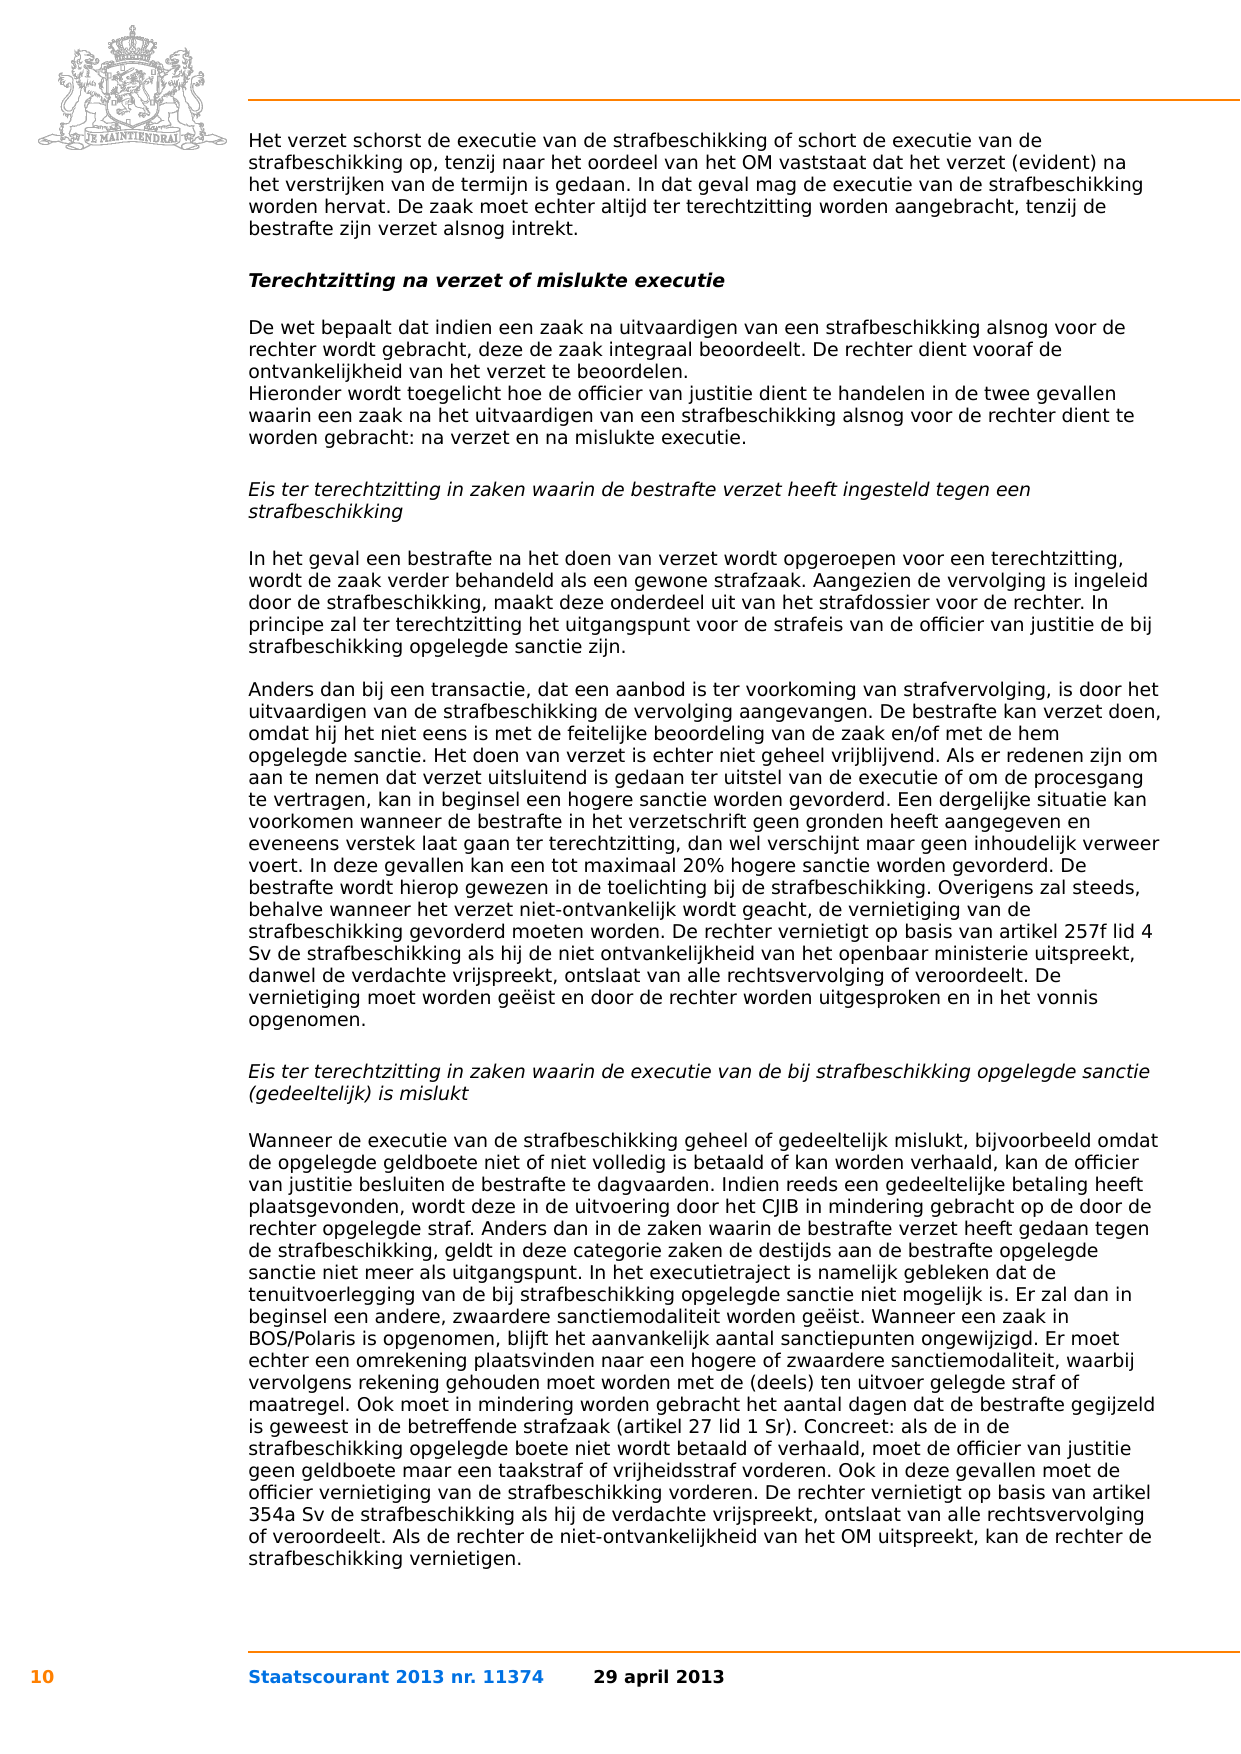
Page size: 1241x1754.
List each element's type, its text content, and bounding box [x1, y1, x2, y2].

text De wet bepaalt dat indien een zaak na uitvaardigen van een strafbeschikking alsnog voor de rechter wordt gebracht, deze de zaak integraal beoordeelt. De rechter dient vooraf de ontvankelijkheid van het verzet te beoordelen. [248, 317, 1163, 383]
subtitle Eis ter terechtzitting in zaken waarin de executie van de bij strafbeschikking opgelegde sanctie (gedeeltelijk) is mislukt [248, 1061, 1163, 1105]
subtitle Terechtzitting na verzet of mislukte executie [248, 270, 1163, 292]
text Het verzet schorst de executie van de strafbeschikking of schort de executie van de strafbeschikking op, tenzij naar het oordeel van het OM vaststaat dat het verzet (evident) na het verstrijken van de termijn is gedaan. In dat geval mag de executie van de strafbeschikking worden hervat. De zaak moet echter altijd ter terechtzitting worden aangebracht, tenzij de bestrafte zijn verzet alsnog intrekt. [248, 130, 1163, 240]
text Hieronder wordt toegelicht hoe de officier van justitie dient te handelen in de twee gevallen waarin een zaak na het uitvaardigen van een strafbeschikking alsnog voor de rechter dient te worden gebracht: na verzet en na mislukte executie. [248, 383, 1163, 449]
text Wanneer de executie van de strafbeschikking geheel of gedeeltelijk mislukt, bijvoorbeeld omdat de opgelegde geldboete niet of niet volledig is betaald of kan worden verhaald, kan de officier van justitie besluiten de bestrafte te dagvaarden. Indien reeds een gedeeltelijke betaling heeft plaatsgevonden, wordt deze in de uitvoering door het CJIB in mindering gebracht op de door de rechter opgelegde straf. Anders dan in de zaken waarin de bestrafte verzet heeft gedaan tegen de strafbeschikking, geldt in deze categorie zaken de destijds aan de bestrafte opgelegde sanctie niet meer als uitgangspunt. In het executietraject is namelijk gebleken dat de tenuitvoerlegging van de bij strafbeschikking opgelegde sanctie niet mogelijk is. Er zal dan in beginsel een andere, zwaardere sanctiemodaliteit worden geëist. Wanneer een zaak in BOS/Polaris is opgenomen, blijft het aanvankelijk aantal sanctiepunten ongewijzigd. Er moet echter een omrekening plaatsvinden naar een hogere of zwaardere sanctiemodaliteit, waarbij vervolgens rekening gehouden moet worden met de (deels) ten uitvoer gelegde straf of maatregel. Ook moet in mindering worden gebracht het aantal dagen dat de bestrafte gegijzeld is geweest in de betreffende strafzaak (artikel 27 lid 1 Sr). Concreet: als de in de strafbeschikking opgelegde boete niet wordt betaald of verhaald, moet de officier van justitie geen geldboete maar een taakstraf of vrijheidsstraf vorderen. Ook in deze gevallen moet de officier vernietiging van de strafbeschikking vorderen. De rechter vernietigt op basis van artikel 354a Sv de strafbeschikking als hij de verdachte vrijspreekt, ontslaat van alle rechtsvervolging of veroordeelt. Als de rechter de niet-ontvankelijkheid van het OM uitspreekt, kan de rechter de strafbeschikking vernietigen. [248, 1130, 1163, 1569]
picture [38, 25, 227, 150]
subtitle Eis ter terechtzitting in zaken waarin de bestrafte verzet heeft ingesteld tegen een strafbeschikking [248, 479, 1163, 523]
text Anders dan bij een transactie, dat een aanbod is ter voorkoming van strafvervolging, is door het uitvaardigen van de strafbeschikking de vervolging aangevangen. De bestrafte kan verzet doen, omdat hij het niet eens is met de feitelijke beoordeling van de zaak en/of met de hem opgelegde sanctie. Het doen van verzet is echter niet geheel vrijblijvend. Als er redenen zijn om aan te nemen dat verzet uitsluitend is gedaan ter uitstel van de executie of om de procesgang te vertragen, kan in beginsel een hogere sanctie worden gevorderd. Een dergelijke situatie kan voorkomen wanneer de bestrafte in het verzetschrift geen gronden heeft aangegeven en eveneens verstek laat gaan ter terechtzitting, dan wel verschijnt maar geen inhoudelijk verweer voert. In deze gevallen kan een tot maximaal 20% hogere sanctie worden gevorderd. De bestrafte wordt hierop gewezen in de toelichting bij de strafbeschikking. Overigens zal steeds, behalve wanneer het verzet niet-ontvankelijk wordt geacht, de vernietiging van de strafbeschikking gevorderd moeten worden. De rechter vernietigt op basis van artikel 257f lid 4 Sv de strafbeschikking als hij de niet ontvankelijkheid van het openbaar ministerie uitspreekt, danwel de verdachte vrijspreekt, ontslaat van alle rechtsvervolging of veroordeelt. De vernietiging moet worden geëist en door de rechter worden uitgesproken en in het vonnis opgenomen. [248, 679, 1163, 1031]
text In het geval een bestrafte na het doen van verzet wordt opgeroepen voor een terechtzitting, wordt de zaak verder behandeld als een gewone strafzaak. Aangezien de vervolging is ingeleid door de strafbeschikking, maakt deze onderdeel uit van het strafdossier voor de rechter. In principe zal ter terechtzitting het uitgangspunt voor de strafeis van de officier van justitie de bij strafbeschikking opgelegde sanctie zijn. [248, 548, 1163, 657]
